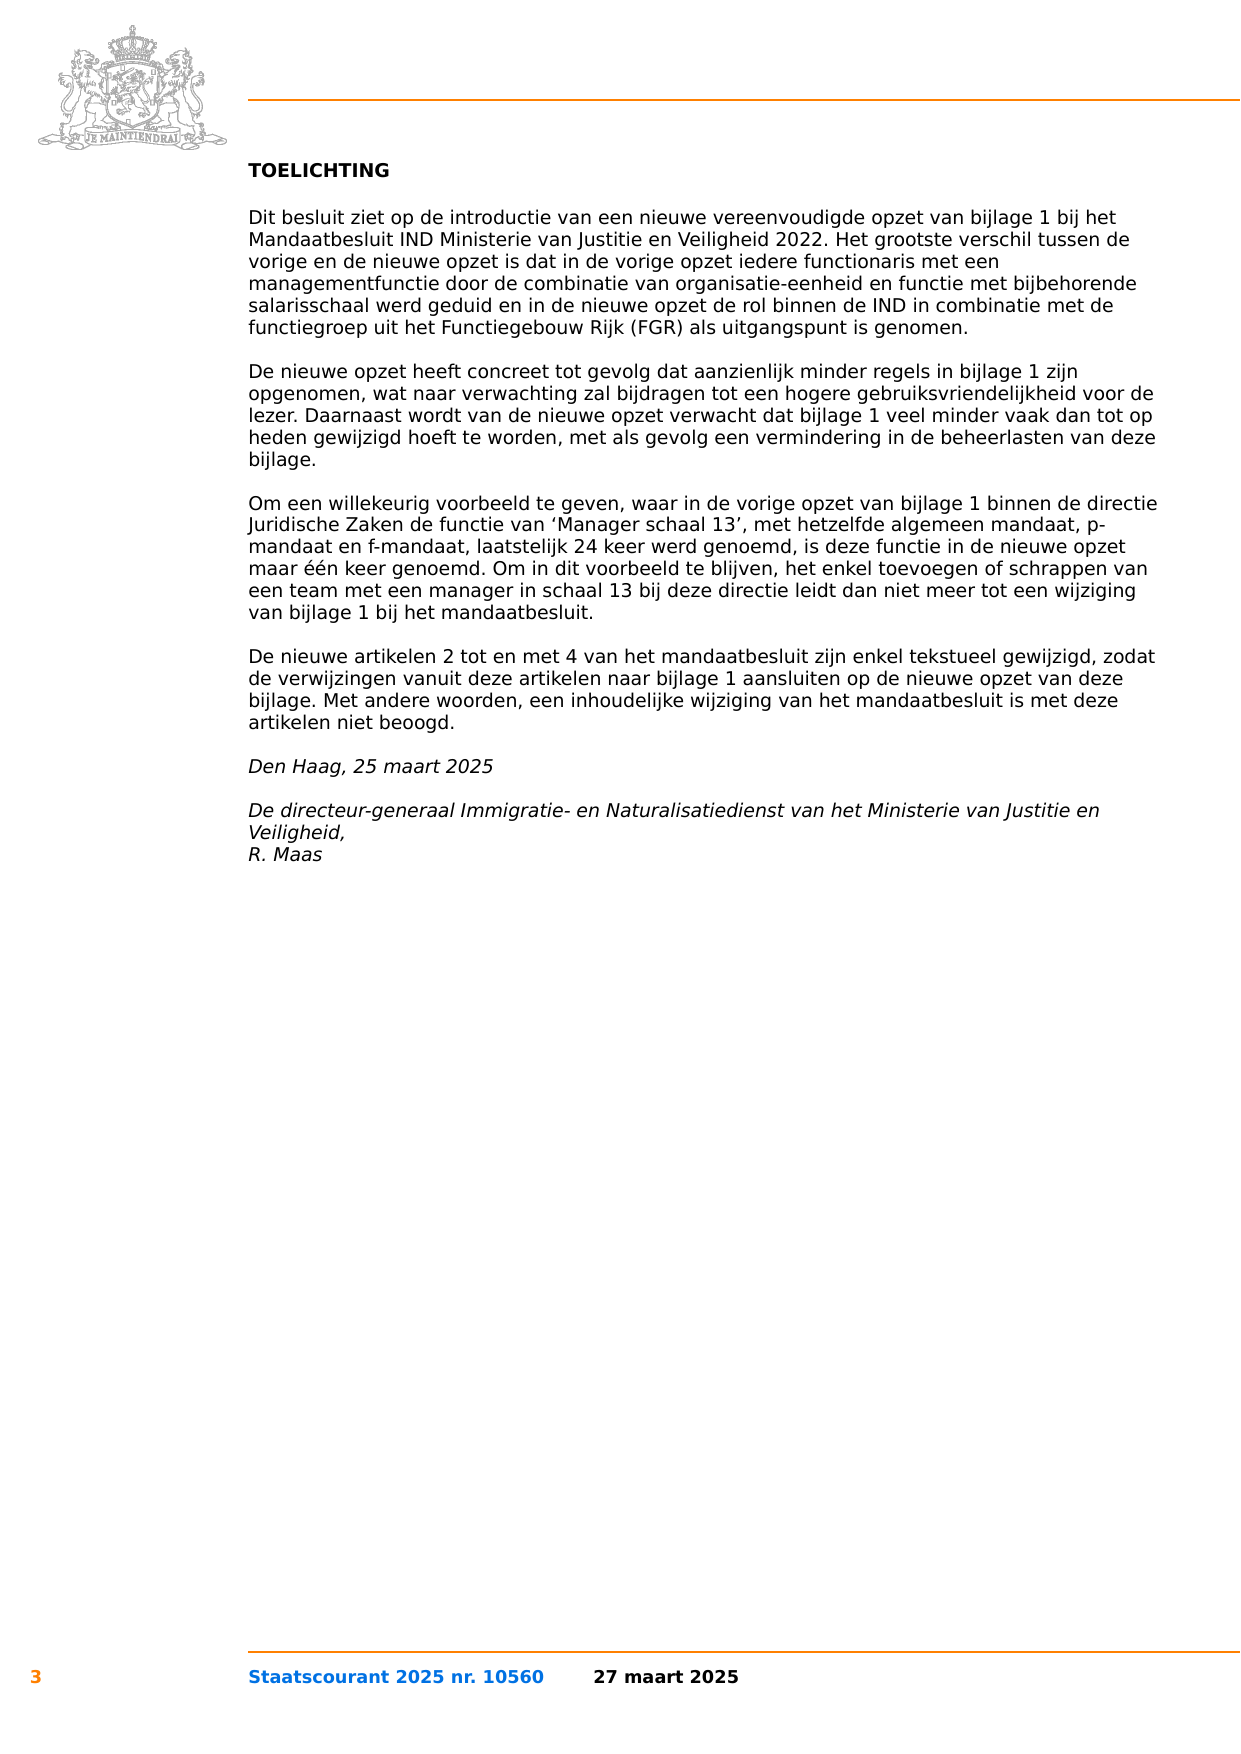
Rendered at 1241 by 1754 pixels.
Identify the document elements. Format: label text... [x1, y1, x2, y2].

subtitle TOELICHTING [248, 160, 1163, 182]
text Om een willekeurig voorbeeld te geven, waar in de vorige opzet van bijlage 1 binnen de directie Juridische Zaken de functie van ‘Manager schaal 13’, met hetzelfde algemeen mandaat, p-mandaat en f-mandaat, laatstelijk 24 keer werd genoemd, is deze functie in de nieuwe opzet maar één keer genoemd. Om in dit voorbeeld te blijven, het enkel toevoegen of schrappen van een team met een manager in schaal 13 bij deze directie leidt dan niet meer tot een wijziging van bijlage 1 bij het mandaatbesluit. [248, 492, 1163, 624]
text De nieuwe artikelen 2 tot en met 4 van het mandaatbesluit zijn enkel tekstueel gewijzigd, zodat de verwijzingen vanuit deze artikelen naar bijlage 1 aansluiten op de nieuwe opzet van deze bijlage. Met andere woorden, een inhoudelijke wijziging van het mandaatbesluit is met deze artikelen niet beoogd. [248, 646, 1163, 734]
picture [38, 25, 227, 150]
text Den Haag, 25 maart 2025 [248, 756, 1163, 778]
text De directeur-generaal Immigratie- en Naturalisatiedienst van het Ministerie van Justitie en Veiligheid, R. Maas [248, 800, 1163, 866]
text De nieuwe opzet heeft concreet tot gevolg dat aanzienlijk minder regels in bijlage 1 zijn opgenomen, wat naar verwachting zal bijdragen tot een hogere gebruiksvriendelijkheid voor de lezer. Daarnaast wordt van de nieuwe opzet verwacht dat bijlage 1 veel minder vaak dan tot op heden gewijzigd hoeft te worden, met als gevolg een vermindering in de beheerlasten van deze bijlage. [248, 361, 1163, 471]
text Dit besluit ziet op de introductie van een nieuwe vereenvoudigde opzet van bijlage 1 bij het Mandaatbesluit IND Ministerie van Justitie en Veiligheid 2022. Het grootste verschil tussen de vorige en de nieuwe opzet is dat in de vorige opzet iedere functionaris met een managementfunctie door de combinatie van organisatie-eenheid en functie met bijbehorende salarisschaal werd geduid en in de nieuwe opzet de rol binnen de IND in combinatie met de functiegroep uit het Functiegebouw Rijk (FGR) als uitgangspunt is genomen. [248, 207, 1163, 339]
